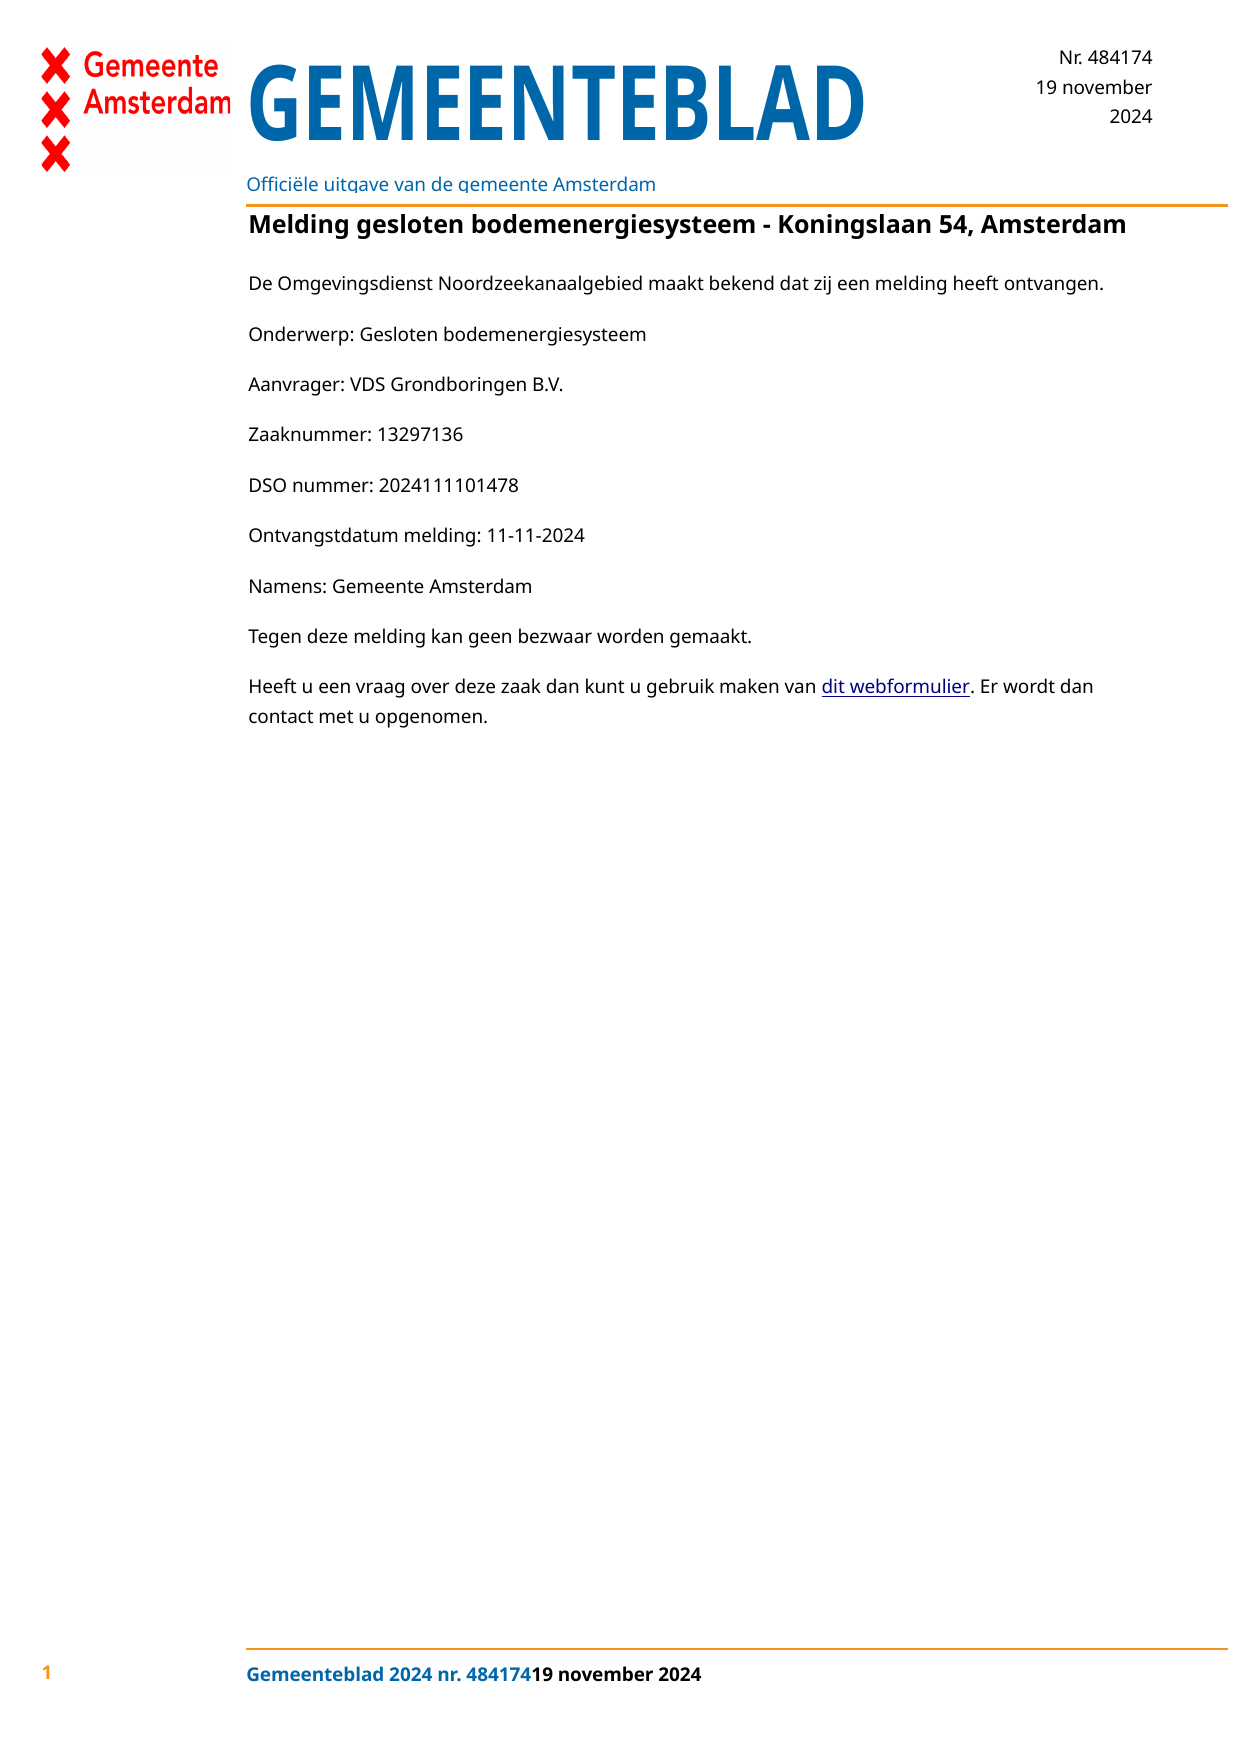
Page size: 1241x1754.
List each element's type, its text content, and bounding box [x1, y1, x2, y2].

text Heeft u een vraag over deze zaak dan kunt u gebruik maken van dit webformulier. Er wordt dan contact met u opgenomen. [248, 674, 1152, 729]
text Onderwerp: Gesloten bodemenergiesysteem [248, 321, 1152, 346]
text Aanvrager: VDS Grondboringen B.V. [248, 371, 1152, 397]
text De Omgevingsdienst Noordzeekanaalgebied maakt bekend dat zij een melding heeft ontvangen. [248, 270, 1152, 296]
text Zaaknummer: 13297136 [248, 422, 1152, 447]
text DSO nummer: 2024111101478 [248, 472, 1152, 498]
text Namens: Gemeente Amsterdam [248, 573, 1152, 598]
text Ontvangstdatum melding: 11-11-2024 [248, 522, 1152, 548]
text Melding gesloten bodemenergiesysteem - Koningslaan 54, Amsterdam [248, 207, 1152, 241]
text Tegen deze melding kan geen bezwaar worden gemaakt. [248, 623, 1152, 649]
picture [41, 47, 231, 172]
